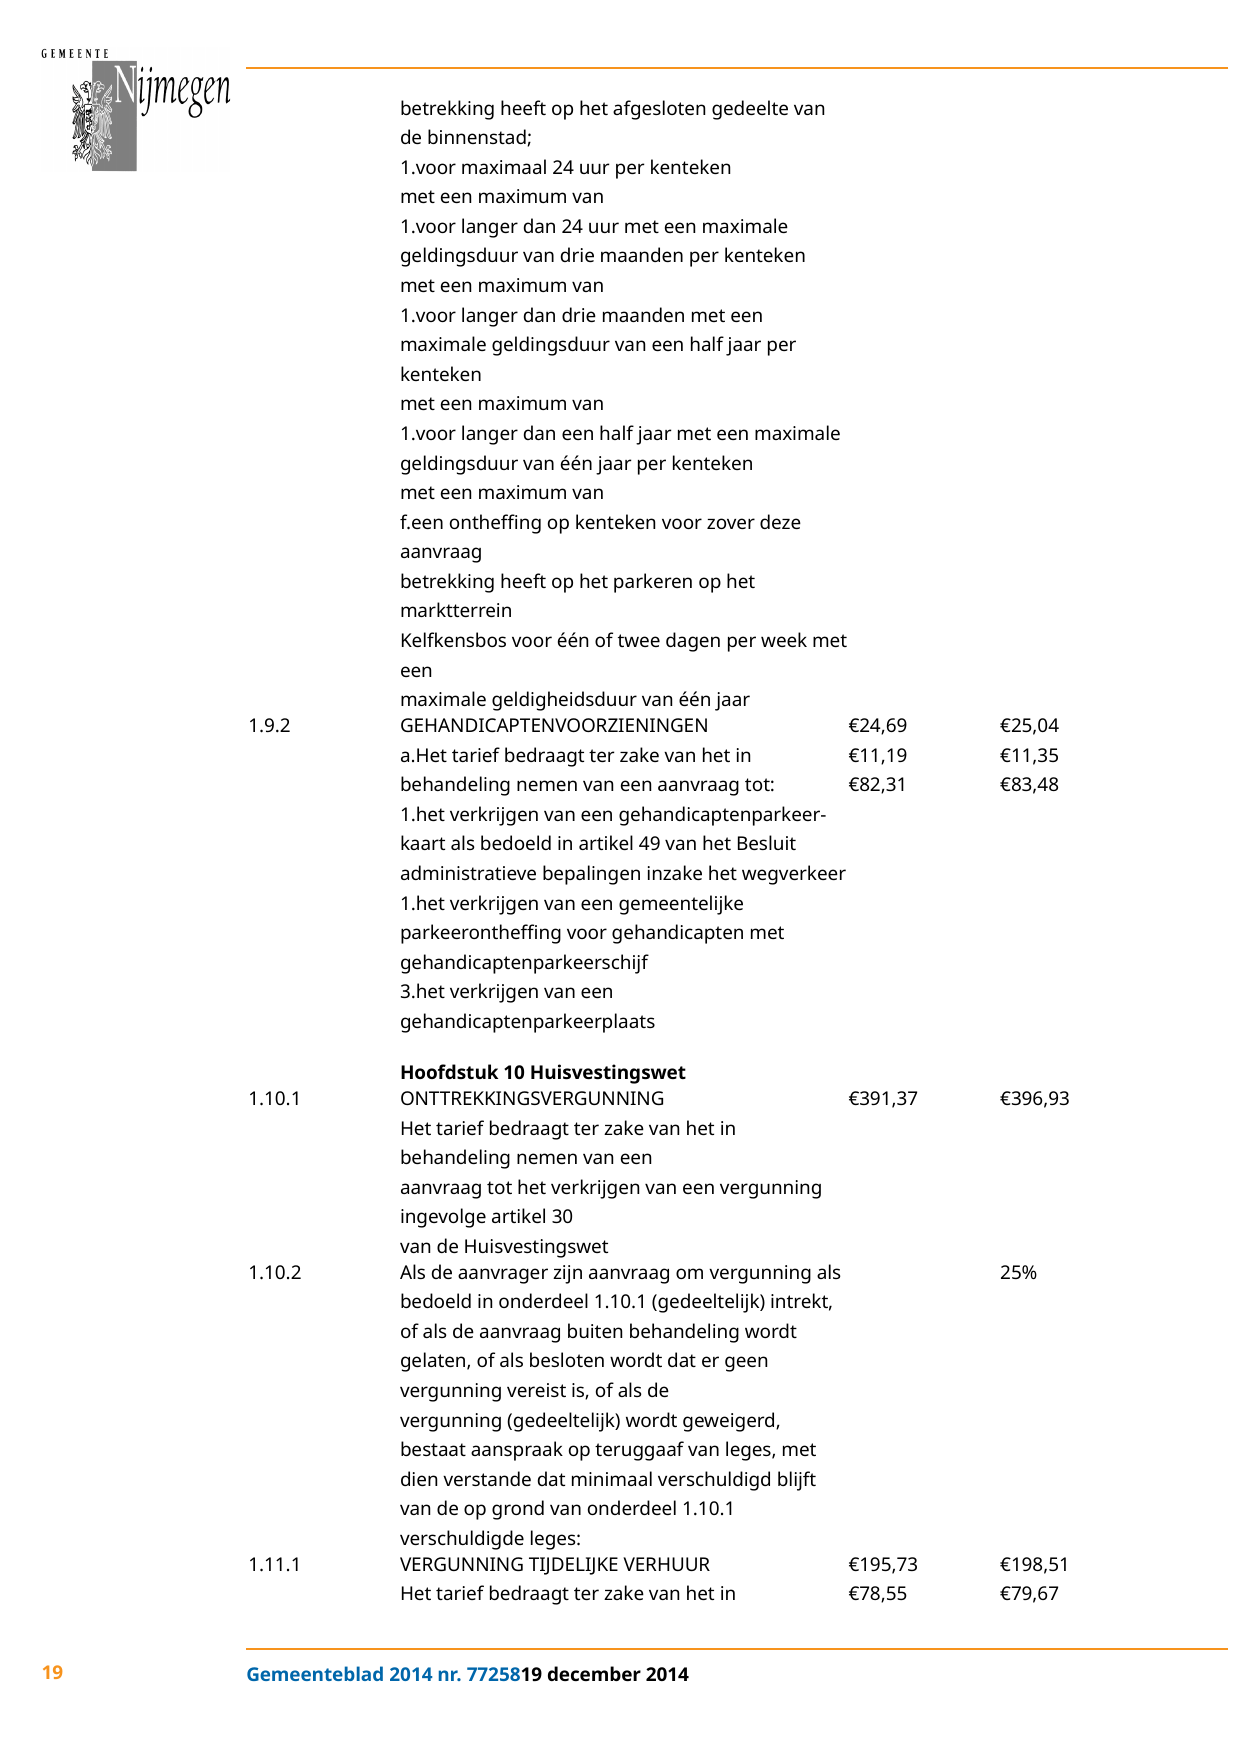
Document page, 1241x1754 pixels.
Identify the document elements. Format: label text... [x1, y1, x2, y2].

table_cell 1.11.1 [248, 1551, 400, 1606]
table_cell betrekking heeft op het afgesloten gedeelte van de binnenstad; 1.voor maximaal 24 uur per kenteken met een maximum van 1.voor langer dan 24 uur met een maximale geldingsduur van drie maanden per kenteken met een maximum van 1.voor langer dan drie maanden met een maximale geldingsduur van een half jaar per kenteken met een maximum van 1.voor langer dan een half jaar met een maximale geldingsduur van één jaar per kenteken met een maximum van f.een ontheffing op kenteken voor zover deze aanvraag betrekking heeft op het parkeren op het marktterrein Kelfkensbos voor één of twee dagen per week met een maximale geldigheidsduur van één jaar [400, 95, 848, 712]
table_cell VERGUNNING TIJDELIJKE VERHUUR Het tarief bedraagt ter zake van het in [400, 1551, 848, 1606]
table_cell GEHANDICAPTENVOORZIENINGEN a.Het tarief bedraagt ter zake van het in behandeling nemen van een aanvraag tot: 1.het verkrijgen van een gehandicaptenparkeer- kaart als bedoeld in artikel 49 van het Besluit administratieve bepalingen inzake het wegverkeer 1.het verkrijgen van een gemeentelijke parkeerontheffing voor gehandicapten met gehandicaptenparkeerschijf 3.het verkrijgen van een gehandicaptenparkeerplaats [400, 712, 848, 1034]
picture [41, 47, 231, 172]
table_cell [848, 95, 1000, 712]
table_cell ONTTREKKINGSVERGUNNING Het tarief bedraagt ter zake van het in behandeling nemen van een aanvraag tot het verkrijgen van een vergunning ingevolge artikel 30 van de Huisvestingswet [400, 1085, 848, 1259]
table_cell €25,04 €11,35 €83,48 [1000, 712, 1152, 1034]
table_cell €198,51 €79,67 [1000, 1551, 1152, 1606]
table_cell Hoofdstuk 10 Huisvestingswet [400, 1060, 848, 1085]
table_cell €396,93 [1000, 1085, 1152, 1259]
table_cell [1000, 1034, 1152, 1059]
table_cell 25% [1000, 1259, 1152, 1551]
table_cell €195,73 €78,55 [848, 1551, 1000, 1606]
table_cell 1.10.2 [248, 1259, 400, 1551]
table_cell [400, 1034, 848, 1059]
table_cell €24,69 €11,19 €82,31 [848, 712, 1000, 1034]
table_cell €391,37 [848, 1085, 1000, 1259]
table_cell [1000, 1060, 1152, 1085]
table_cell [248, 1034, 400, 1059]
table_cell [848, 1259, 1000, 1551]
table_cell [848, 1060, 1000, 1085]
table_cell 1.10.1 [248, 1085, 400, 1259]
table_cell 1.9.2 [248, 712, 400, 1034]
table_cell [248, 95, 400, 712]
table_cell [248, 1060, 400, 1085]
table_cell [1000, 95, 1152, 712]
table_cell Als de aanvrager zijn aanvraag om vergunning als bedoeld in onderdeel 1.10.1 (gedeeltelijk) intrekt, of als de aanvraag buiten behandeling wordt gelaten, of als besloten wordt dat er geen vergunning vereist is, of als de vergunning (gedeeltelijk) wordt geweigerd, bestaat aanspraak op teruggaaf van leges, met dien verstande dat minimaal verschuldigd blijft van de op grond van onderdeel 1.10.1 verschuldigde leges: [400, 1259, 848, 1551]
table_cell [848, 1034, 1000, 1059]
